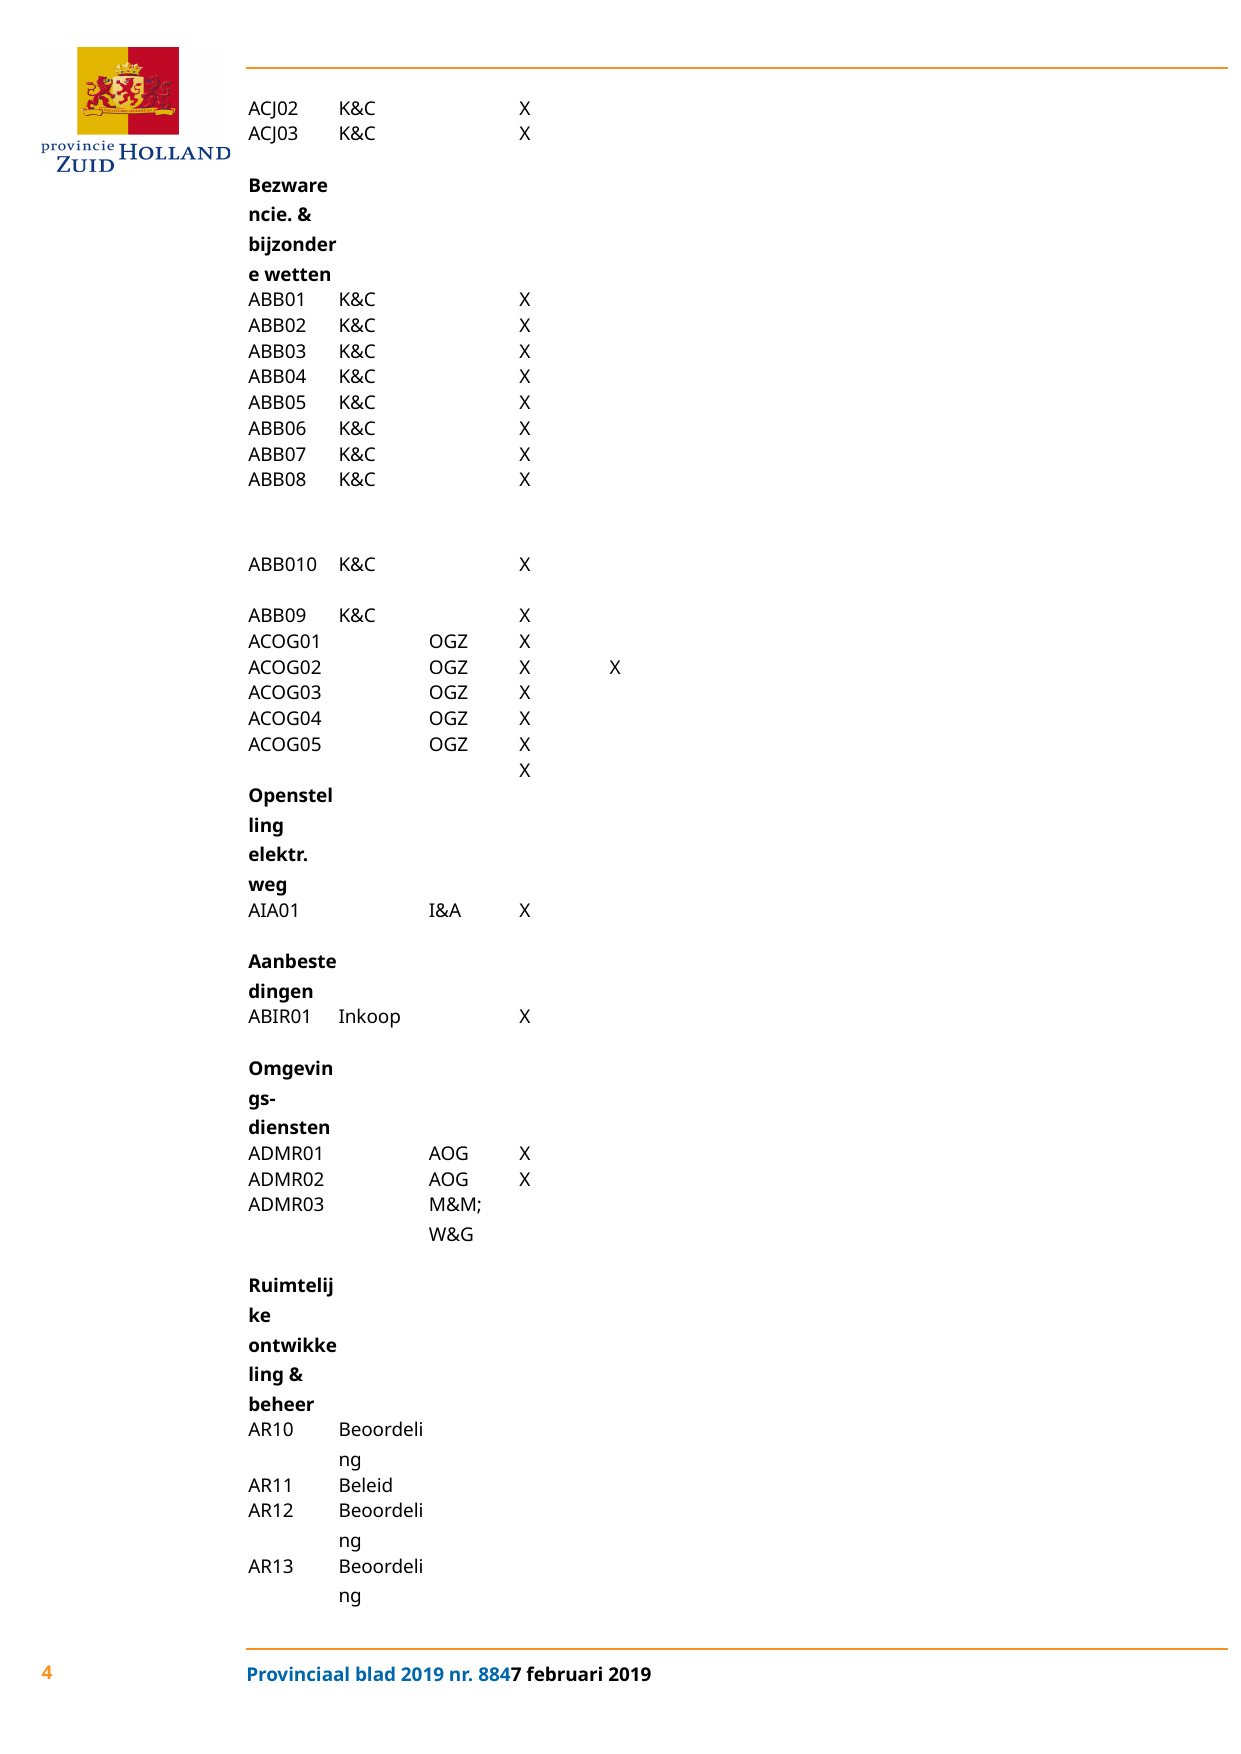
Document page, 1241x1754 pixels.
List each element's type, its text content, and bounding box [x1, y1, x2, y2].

table_cell X [519, 757, 609, 782]
table_cell K&C [338, 389, 429, 415]
table_cell [429, 121, 519, 146]
table_cell Omgevings-diensten [248, 1055, 338, 1140]
table_cell ACOG04 [248, 705, 338, 731]
table_header [971, 525, 1061, 551]
table_cell ACJ03 [248, 121, 338, 146]
table_cell [700, 1273, 790, 1417]
table_cell [1061, 1166, 1152, 1192]
table_cell [881, 603, 971, 628]
table_cell [609, 551, 700, 577]
table_cell X [519, 312, 609, 338]
table_cell [519, 1417, 609, 1472]
table_cell ACOG01 [248, 628, 338, 654]
table_cell [248, 146, 338, 172]
table_cell [790, 1247, 881, 1273]
table_cell Bezwarencie. & bijzondere wetten [248, 172, 338, 286]
table_cell [881, 757, 971, 782]
table_cell [790, 1055, 881, 1140]
table_cell [700, 467, 790, 492]
table_cell [429, 441, 519, 467]
table_cell [700, 312, 790, 338]
table_cell [519, 949, 609, 1004]
table_cell [338, 731, 429, 757]
table_cell X [519, 441, 609, 467]
table_cell [609, 577, 700, 602]
table_cell [700, 121, 790, 146]
table_header [609, 525, 700, 551]
table_cell [248, 1030, 338, 1055]
table_cell [1061, 172, 1152, 286]
table_cell [971, 1498, 1061, 1553]
table_cell [700, 1055, 790, 1140]
table_cell [881, 1192, 971, 1247]
table_cell [338, 146, 429, 172]
table_cell [881, 923, 971, 948]
table_cell I&A [429, 897, 519, 923]
table_cell [609, 1498, 700, 1553]
table_cell [700, 364, 790, 389]
table_cell X [519, 389, 609, 415]
table_cell [609, 923, 700, 948]
table_cell [790, 172, 881, 286]
table_cell [881, 783, 971, 897]
table_cell X [519, 1140, 609, 1166]
table_cell [700, 654, 790, 679]
table_cell [338, 705, 429, 731]
table_cell [971, 415, 1061, 441]
table_cell [790, 1417, 881, 1472]
table_cell [881, 441, 971, 467]
table_cell [429, 172, 519, 286]
table_cell [700, 783, 790, 897]
table_cell [1061, 1192, 1152, 1247]
table_cell [1061, 1472, 1152, 1498]
table_cell X [519, 121, 609, 146]
table_cell [1061, 551, 1152, 577]
table_cell X [519, 628, 609, 654]
table_cell [1061, 95, 1152, 121]
table_cell [1061, 1247, 1152, 1273]
table_cell [881, 680, 971, 705]
table_cell [429, 467, 519, 492]
table_cell [790, 680, 881, 705]
table_cell [1061, 1498, 1152, 1553]
table_cell K&C [338, 95, 429, 121]
table_cell [881, 1166, 971, 1192]
table_cell [790, 897, 881, 923]
table_cell [790, 312, 881, 338]
table_cell [248, 1247, 338, 1273]
table_cell [609, 731, 700, 757]
table_cell [971, 603, 1061, 628]
table_cell [1061, 705, 1152, 731]
table_cell ABB05 [248, 389, 338, 415]
table_cell [1061, 1055, 1152, 1140]
table_cell ACJ02 [248, 95, 338, 121]
table_cell [609, 680, 700, 705]
table_cell [609, 603, 700, 628]
table_cell [700, 146, 790, 172]
table_cell [881, 286, 971, 312]
table_cell [971, 577, 1061, 602]
table_cell [790, 603, 881, 628]
table_cell [429, 757, 519, 782]
table_cell [1061, 1417, 1152, 1472]
table_cell [338, 654, 429, 679]
table_cell [429, 146, 519, 172]
table_cell ADMR01 [248, 1140, 338, 1166]
table_cell [338, 1273, 429, 1417]
table_cell [881, 705, 971, 731]
table_cell [1061, 603, 1152, 628]
table_cell K&C [338, 415, 429, 441]
table_cell [609, 146, 700, 172]
table_cell [429, 1247, 519, 1273]
table_cell [1061, 731, 1152, 757]
table_cell [971, 680, 1061, 705]
table_cell AIA01 [248, 897, 338, 923]
table_cell [338, 172, 429, 286]
table_cell ADMR02 [248, 1166, 338, 1192]
table_cell [881, 338, 971, 364]
table_cell [881, 1140, 971, 1166]
table_cell Aanbestedingen [248, 949, 338, 1004]
table_cell [790, 551, 881, 577]
table_cell ABB06 [248, 415, 338, 441]
table_cell [790, 467, 881, 492]
table_cell [429, 783, 519, 897]
table_cell [338, 1192, 429, 1247]
table_cell [790, 705, 881, 731]
table_cell [519, 783, 609, 897]
table_cell [881, 415, 971, 441]
table_cell ABB03 [248, 338, 338, 364]
table_cell [790, 1140, 881, 1166]
table_cell [700, 705, 790, 731]
table_cell [609, 415, 700, 441]
table_cell [700, 441, 790, 467]
table_cell [1061, 897, 1152, 923]
table_cell [338, 923, 429, 948]
table_cell ABB04 [248, 364, 338, 389]
table_cell [790, 364, 881, 389]
table_cell K&C [338, 121, 429, 146]
table_cell [700, 551, 790, 577]
table_cell [338, 1030, 429, 1055]
table_cell OGZ [429, 680, 519, 705]
table_cell [790, 654, 881, 679]
table_cell [609, 1472, 700, 1498]
table_cell [609, 949, 700, 1004]
table_cell X [519, 603, 609, 628]
table_cell [971, 467, 1061, 492]
table_cell [519, 1247, 609, 1273]
table_cell [1061, 389, 1152, 415]
table_cell [338, 680, 429, 705]
table_cell X [519, 364, 609, 389]
table_cell [700, 1166, 790, 1192]
table_cell [881, 731, 971, 757]
table_cell [429, 389, 519, 415]
table_cell AR12 [248, 1498, 338, 1553]
table_cell [519, 1498, 609, 1553]
table_cell Ruimtelijke ontwikkeling & beheer [248, 1273, 338, 1417]
table_cell [700, 415, 790, 441]
table_cell [1061, 1030, 1152, 1055]
table_cell [609, 312, 700, 338]
table_cell Beleid [338, 1472, 429, 1498]
table_cell [609, 121, 700, 146]
table_cell [971, 364, 1061, 389]
table_cell [790, 1192, 881, 1247]
table_cell [971, 1417, 1061, 1472]
table_cell [881, 1030, 971, 1055]
table_cell [700, 897, 790, 923]
table_cell [971, 949, 1061, 1004]
table_cell OGZ [429, 654, 519, 679]
table_cell [1061, 286, 1152, 312]
table_cell [881, 364, 971, 389]
table_cell K&C [338, 338, 429, 364]
table_cell [429, 603, 519, 628]
table_header [700, 525, 790, 551]
table_header [248, 525, 338, 551]
table_cell [338, 1166, 429, 1192]
table_cell Openstelling elektr. weg [248, 783, 338, 897]
picture [41, 47, 231, 172]
table_cell [790, 923, 881, 948]
table_cell [700, 1004, 790, 1029]
table_cell [700, 949, 790, 1004]
table_cell [519, 923, 609, 948]
table_cell [971, 1247, 1061, 1273]
table_cell [1061, 1004, 1152, 1029]
table_cell [971, 757, 1061, 782]
table_cell [1061, 121, 1152, 146]
table_cell ACOG02 [248, 654, 338, 679]
table_cell [971, 172, 1061, 286]
table_cell [519, 1030, 609, 1055]
table_cell [971, 1166, 1061, 1192]
table_cell [881, 1498, 971, 1553]
table_cell [338, 757, 429, 782]
table_cell ACOG05 [248, 731, 338, 757]
table_cell M&M; W&G [429, 1192, 519, 1247]
table_cell [790, 577, 881, 602]
table_cell [609, 628, 700, 654]
table_cell [609, 467, 700, 492]
table_cell [881, 1273, 971, 1417]
table_cell [971, 1553, 1061, 1608]
table_cell [790, 731, 881, 757]
table_cell [248, 923, 338, 948]
table_cell [1061, 1273, 1152, 1417]
table_cell [338, 783, 429, 897]
table_cell [609, 338, 700, 364]
table_cell [790, 757, 881, 782]
table_cell [519, 1553, 609, 1608]
table_cell [1061, 338, 1152, 364]
table_cell [881, 628, 971, 654]
table_cell [700, 389, 790, 415]
table_cell [790, 286, 881, 312]
table_cell [609, 1192, 700, 1247]
table_cell [700, 603, 790, 628]
table_cell [429, 95, 519, 121]
table_cell [790, 1498, 881, 1553]
table_cell [1061, 146, 1152, 172]
table_cell Beoordeling [338, 1498, 429, 1553]
table_cell [700, 1417, 790, 1472]
table_cell [429, 923, 519, 948]
table_cell [971, 312, 1061, 338]
table_cell [881, 146, 971, 172]
table_cell ABB02 [248, 312, 338, 338]
table_cell [429, 312, 519, 338]
table_cell [881, 551, 971, 577]
table_cell [700, 338, 790, 364]
table_cell [1061, 783, 1152, 897]
table_cell [609, 389, 700, 415]
table_cell [429, 286, 519, 312]
table_cell K&C [338, 441, 429, 467]
table_cell [971, 95, 1061, 121]
table_cell [971, 121, 1061, 146]
table_cell AR13 [248, 1553, 338, 1608]
table_cell OGZ [429, 731, 519, 757]
table_cell [609, 897, 700, 923]
table_cell X [519, 654, 609, 679]
table_cell [429, 577, 519, 602]
table_cell [790, 415, 881, 441]
table_cell [790, 1472, 881, 1498]
table_cell ABIR01 [248, 1004, 338, 1029]
table_cell [338, 897, 429, 923]
table_cell [971, 654, 1061, 679]
table_cell ABB010 [248, 551, 338, 577]
table_cell [971, 731, 1061, 757]
table_cell X [519, 95, 609, 121]
table_cell K&C [338, 312, 429, 338]
table_cell [881, 1472, 971, 1498]
table_cell [1061, 415, 1152, 441]
table_cell K&C [338, 603, 429, 628]
table_cell [1061, 467, 1152, 492]
table_cell X [519, 1166, 609, 1192]
table_cell [700, 1192, 790, 1247]
table_cell [1061, 364, 1152, 389]
table_header [881, 525, 971, 551]
table_cell [609, 783, 700, 897]
table_cell [700, 923, 790, 948]
table_cell [790, 628, 881, 654]
table_cell [700, 1247, 790, 1273]
table_cell X [519, 286, 609, 312]
table_cell [971, 1030, 1061, 1055]
table_cell [881, 1004, 971, 1029]
table_cell [429, 338, 519, 364]
table_cell [609, 1247, 700, 1273]
table_cell [971, 1004, 1061, 1029]
table_cell [519, 172, 609, 286]
table_cell AOG [429, 1140, 519, 1166]
table_cell ACOG03 [248, 680, 338, 705]
table_cell [609, 95, 700, 121]
table_cell [1061, 577, 1152, 602]
table_cell [429, 1472, 519, 1498]
table_cell [429, 551, 519, 577]
table_cell [971, 897, 1061, 923]
table_cell [609, 1417, 700, 1472]
table_cell [790, 1030, 881, 1055]
table_cell [971, 705, 1061, 731]
table_cell [248, 757, 338, 782]
table_cell [338, 949, 429, 1004]
table_cell [519, 1055, 609, 1140]
table_cell [971, 628, 1061, 654]
table_cell [971, 783, 1061, 897]
table_cell ABB07 [248, 441, 338, 467]
table_cell [429, 1498, 519, 1553]
table_cell [519, 577, 609, 602]
table_cell ABB01 [248, 286, 338, 312]
table_cell [971, 1055, 1061, 1140]
table_cell AR10 [248, 1417, 338, 1472]
table_cell [790, 95, 881, 121]
table_cell [790, 1553, 881, 1608]
table_cell OGZ [429, 628, 519, 654]
table_cell [338, 1055, 429, 1140]
table_cell [971, 1472, 1061, 1498]
table_cell X [519, 680, 609, 705]
table_cell [700, 1030, 790, 1055]
table_cell [700, 286, 790, 312]
table_cell [429, 1055, 519, 1140]
table_cell K&C [338, 551, 429, 577]
table_cell [609, 1055, 700, 1140]
table_cell X [519, 415, 609, 441]
table_cell X [519, 897, 609, 923]
table_cell [1061, 628, 1152, 654]
table_cell [429, 1030, 519, 1055]
table_cell [700, 680, 790, 705]
table_cell [609, 1273, 700, 1417]
table_cell [519, 1472, 609, 1498]
table_cell [1061, 1140, 1152, 1166]
table_cell [881, 654, 971, 679]
table_cell [1061, 654, 1152, 679]
table_cell ABB08 [248, 467, 338, 492]
table_cell [881, 467, 971, 492]
table_cell [790, 949, 881, 1004]
table_cell [881, 949, 971, 1004]
table_cell X [609, 654, 700, 679]
table_cell K&C [338, 364, 429, 389]
table_cell X [519, 338, 609, 364]
table_cell [519, 1273, 609, 1417]
table_cell [609, 1004, 700, 1029]
table_cell [971, 389, 1061, 415]
table_cell [609, 441, 700, 467]
table_cell [1061, 949, 1152, 1004]
table_header [429, 525, 519, 551]
table_cell [971, 923, 1061, 948]
table_cell [700, 731, 790, 757]
table_cell [971, 1140, 1061, 1166]
table_cell [1061, 757, 1152, 782]
table_cell [881, 577, 971, 602]
table_cell [790, 121, 881, 146]
table_cell [700, 628, 790, 654]
table_cell AR11 [248, 1472, 338, 1498]
table_cell [429, 364, 519, 389]
table_cell [609, 286, 700, 312]
table_cell [338, 1247, 429, 1273]
table_cell Inkoop [338, 1004, 429, 1029]
table_cell [790, 389, 881, 415]
table_cell X [519, 731, 609, 757]
table_cell [429, 415, 519, 441]
table_cell [971, 1192, 1061, 1247]
table_cell ADMR03 [248, 1192, 338, 1247]
table_cell [609, 705, 700, 731]
table_cell [881, 1055, 971, 1140]
table_cell [609, 364, 700, 389]
table_cell [881, 95, 971, 121]
table_cell ABB09 [248, 603, 338, 628]
table_cell [429, 1273, 519, 1417]
table_cell [790, 783, 881, 897]
table_cell [971, 551, 1061, 577]
table_header [519, 525, 609, 551]
table_cell K&C [338, 286, 429, 312]
table_cell [609, 1140, 700, 1166]
table_cell [700, 1498, 790, 1553]
table_header [1061, 525, 1152, 551]
table_cell [790, 1273, 881, 1417]
table_cell Beoordeling [338, 1553, 429, 1608]
table_cell [790, 1004, 881, 1029]
table_header [790, 525, 881, 551]
table_cell [609, 172, 700, 286]
table_cell [971, 146, 1061, 172]
table_cell [790, 441, 881, 467]
table_cell [1061, 441, 1152, 467]
table_cell [519, 1192, 609, 1247]
table_cell [248, 577, 338, 602]
table_cell [429, 1553, 519, 1608]
table_cell [700, 577, 790, 602]
table_cell [881, 389, 971, 415]
table_cell [609, 1553, 700, 1608]
table_cell [700, 757, 790, 782]
table_cell [338, 1140, 429, 1166]
table_cell [1061, 923, 1152, 948]
table_cell [1061, 312, 1152, 338]
table_cell OGZ [429, 705, 519, 731]
table_cell [700, 1140, 790, 1166]
table_cell [1061, 680, 1152, 705]
table_cell [881, 1247, 971, 1273]
table_cell [700, 95, 790, 121]
table_cell [338, 577, 429, 602]
table_cell [881, 897, 971, 923]
table_cell [881, 312, 971, 338]
table_cell X [519, 551, 609, 577]
table_cell [609, 1030, 700, 1055]
table_cell [700, 1553, 790, 1608]
table_cell AOG [429, 1166, 519, 1192]
table_cell [971, 1273, 1061, 1417]
table_cell [971, 441, 1061, 467]
table_header [338, 525, 429, 551]
table_cell X [519, 1004, 609, 1029]
table_cell [790, 338, 881, 364]
table_cell K&C [338, 467, 429, 492]
table_cell [429, 1004, 519, 1029]
table_cell [971, 338, 1061, 364]
table_cell [338, 628, 429, 654]
table_cell [700, 172, 790, 286]
table_cell [881, 1553, 971, 1608]
table_cell [519, 146, 609, 172]
table_cell [790, 1166, 881, 1192]
table_cell [429, 949, 519, 1004]
table_cell [1061, 1553, 1152, 1608]
table_cell [881, 1417, 971, 1472]
table_cell [881, 121, 971, 146]
table_cell Beoordeling [338, 1417, 429, 1472]
table_cell X [519, 705, 609, 731]
table_cell [881, 172, 971, 286]
table_cell [609, 757, 700, 782]
table_cell [790, 146, 881, 172]
table_cell X [519, 467, 609, 492]
table_cell [971, 286, 1061, 312]
table_cell [429, 1417, 519, 1472]
table_cell [700, 1472, 790, 1498]
table_cell [609, 1166, 700, 1192]
